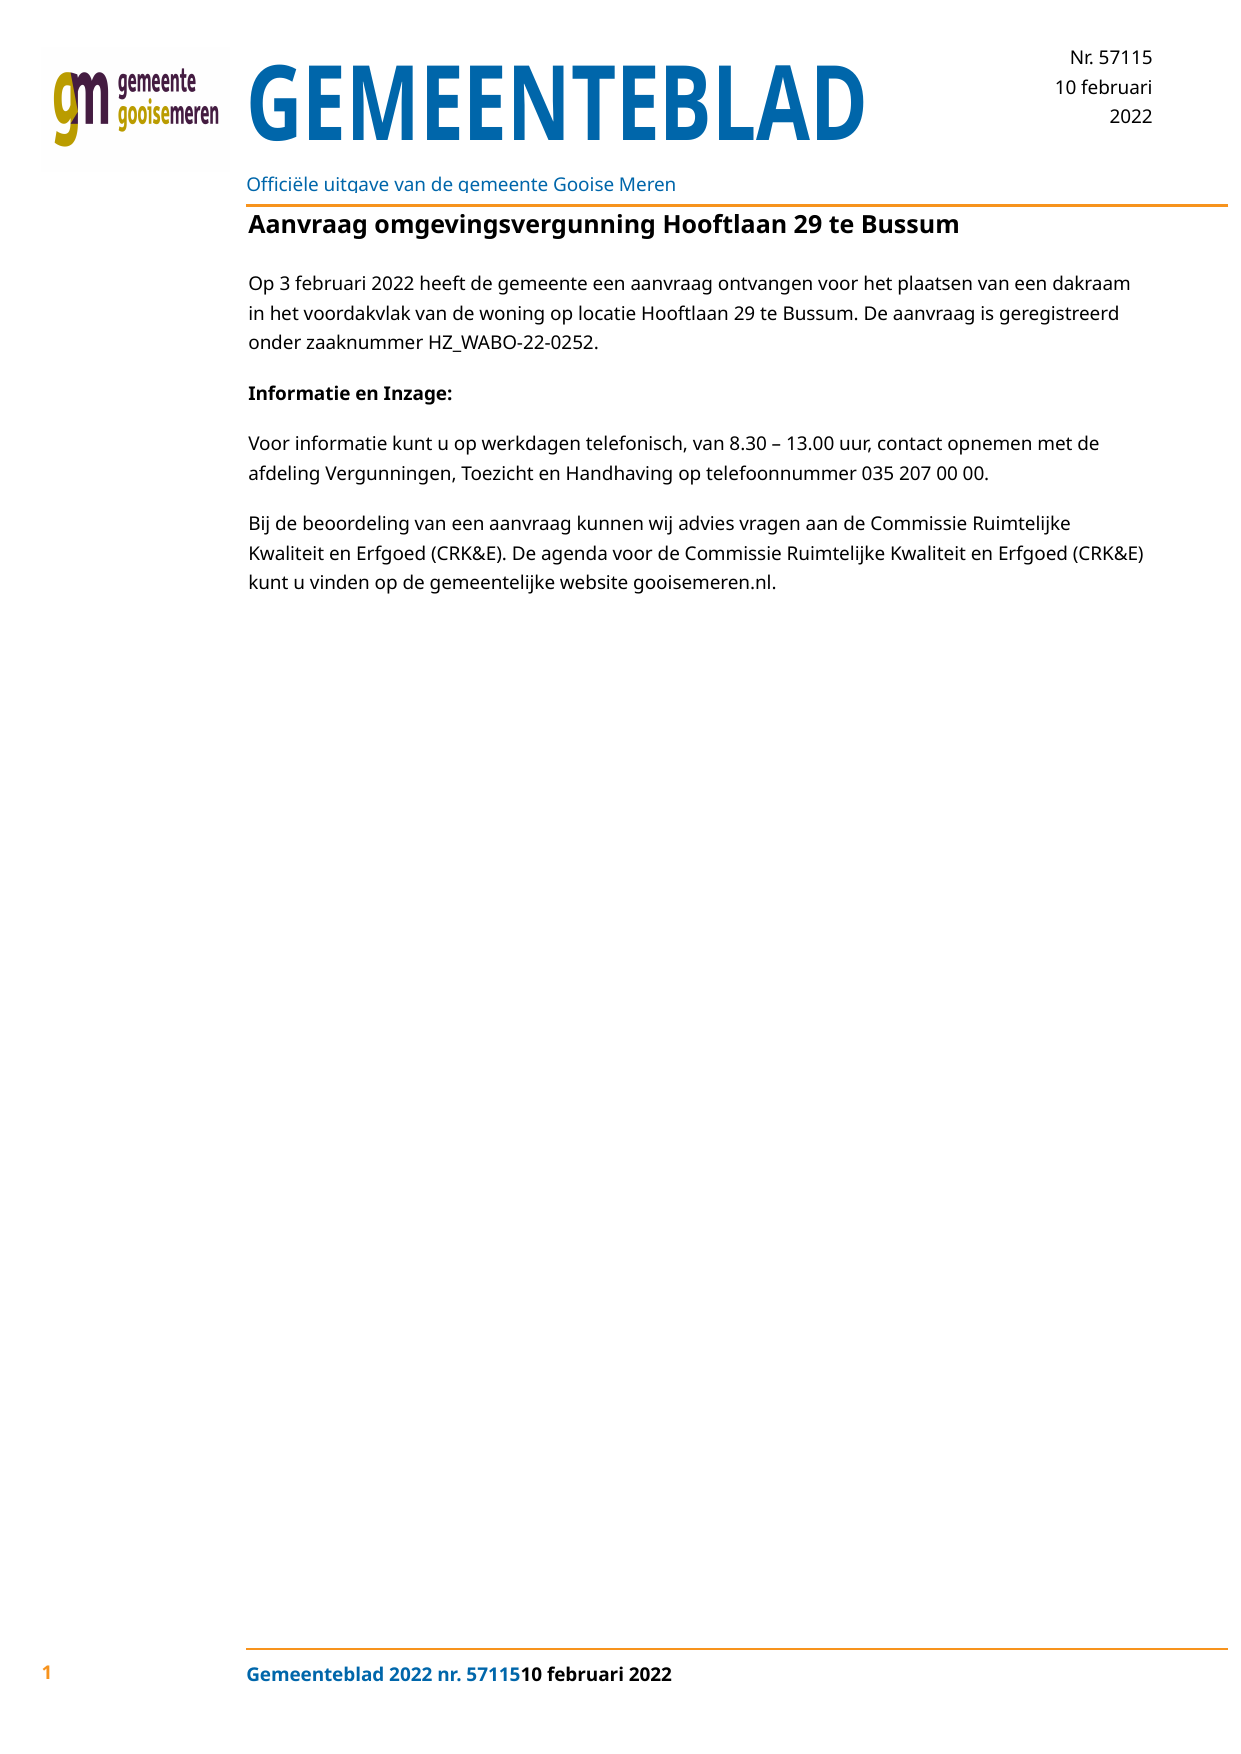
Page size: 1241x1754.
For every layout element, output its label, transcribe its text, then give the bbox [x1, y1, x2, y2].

text Bij de beoordeling van een aanvraag kunnen wij advies vragen aan de Commissie Ruimtelijke Kwaliteit en Erfgoed (CRK&E). De agenda voor de Commissie Ruimtelijke Kwaliteit en Erfgoed (CRK&E) kunt u vinden op de gemeentelijke website gooisemeren.nl. [248, 510, 1152, 595]
text Informatie en Inzage: [248, 380, 1152, 406]
text Op 3 februari 2022 heeft de gemeente een aanvraag ontvangen voor het plaatsen van een dakraam in het voordakvlak van de woning op locatie Hooftlaan 29 te Bussum. De aanvraag is geregistreerd onder zaaknummer HZ_WABO-22-0252. [248, 270, 1152, 355]
text Voor informatie kunt u op werkdagen telefonisch, van 8.30 – 13.00 uur, contact opnemen met de afdeling Vergunningen, Toezicht en Handhaving op telefoonnummer 035 207 00 00. [248, 430, 1152, 486]
picture [41, 47, 231, 172]
text Aanvraag omgevingsvergunning Hooftlaan 29 te Bussum [248, 207, 1152, 241]
